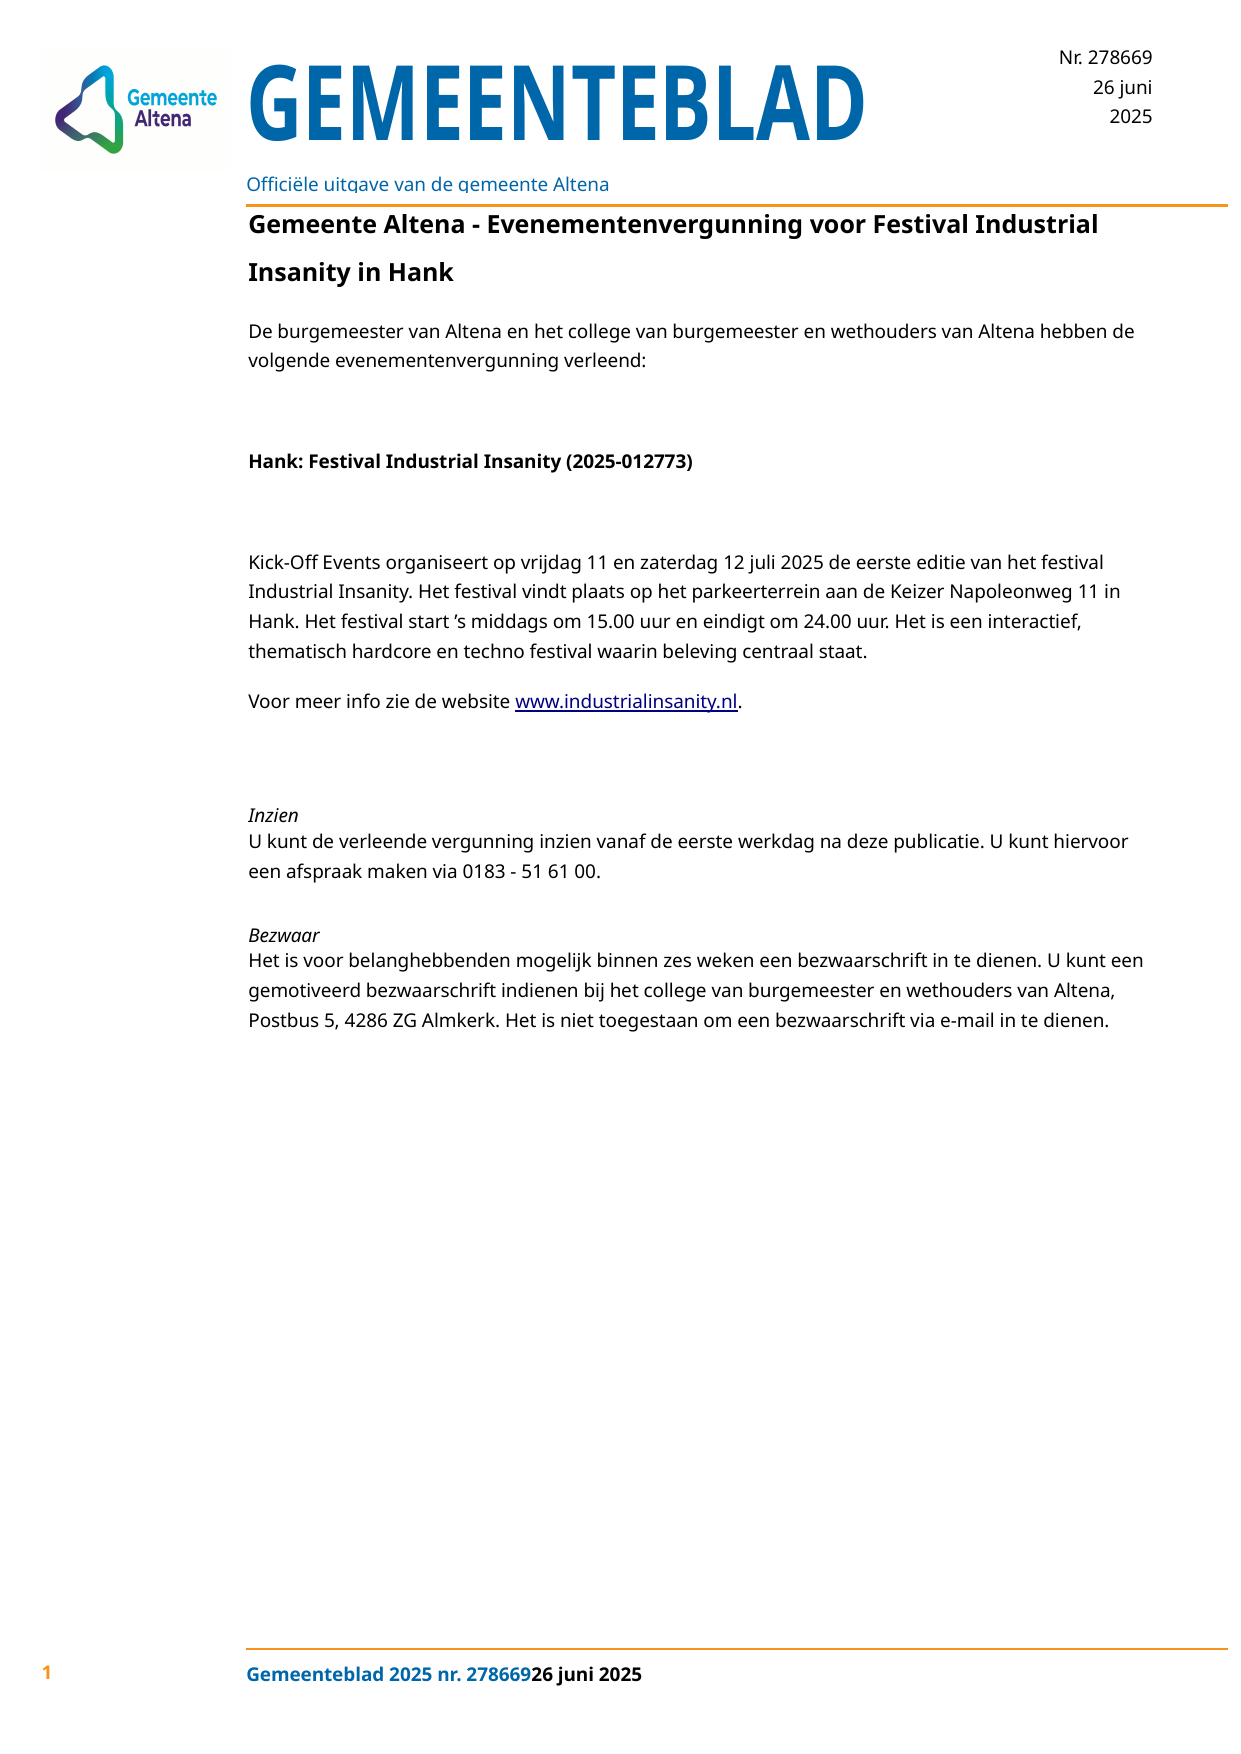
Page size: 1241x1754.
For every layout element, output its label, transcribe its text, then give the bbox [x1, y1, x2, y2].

text U kunt de verleende vergunning inzien vanaf de eerste werkdag na deze publicatie. U kunt hiervoor een afspraak maken via 0183 - 51 61 00. [248, 828, 1152, 884]
text Inzien [248, 803, 1152, 828]
picture [41, 47, 231, 172]
text Het is voor belanghebbenden mogelijk binnen zes weken een bezwaarschrift in te dienen. U kunt een gemotiveerd bezwaarschrift indienen bij het college van burgemeester en wethouders van Altena, Postbus 5, 4286 ZG Almkerk. Het is niet toegestaan om een bezwaarschrift via e-mail in te dienen. [248, 948, 1152, 1033]
text De burgemeester van Altena en het college van burgemeester en wethouders van Altena hebben de volgende evenementenvergunning verleend: [248, 318, 1152, 373]
text Gemeente Altena - Evenementenvergunning voor Festival Industrial Insanity in Hank [248, 207, 1152, 288]
text Bezwaar [248, 922, 1152, 948]
text Voor meer info zie de website www.industrialinsanity.nl. [248, 688, 1152, 714]
text Hank: Festival Industrial Insanity (2025-012773) [248, 448, 1152, 474]
text Kick-Off Events organiseert op vrijdag 11 en zaterdag 12 juli 2025 de eerste editie van het festival Industrial Insanity. Het festival vindt plaats op het parkeerterrein aan de Keizer Napoleonweg 11 in Hank. Het festival start ’s middags om 15.00 uur en eindigt om 24.00 uur. Het is een interactief, thematisch hardcore en techno festival waarin beleving centraal staat. [248, 549, 1152, 664]
